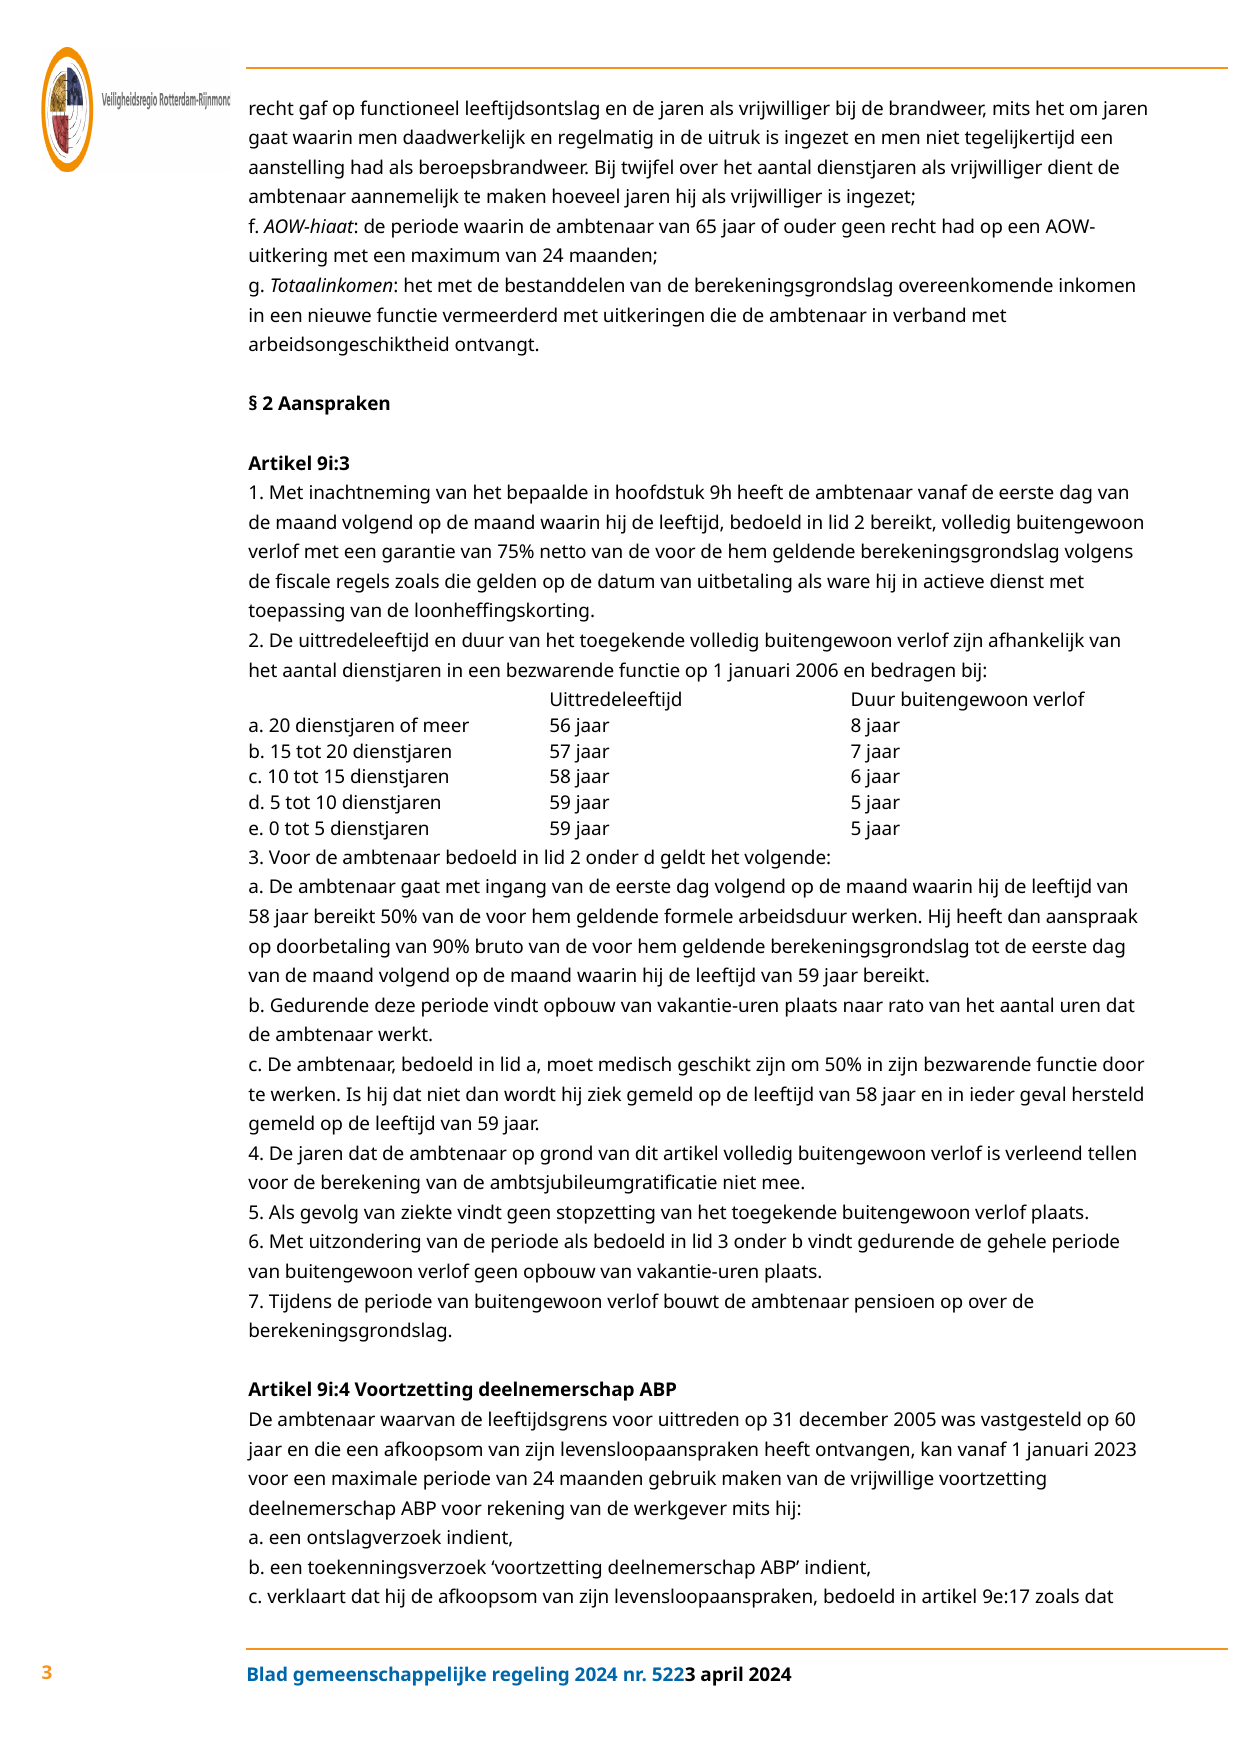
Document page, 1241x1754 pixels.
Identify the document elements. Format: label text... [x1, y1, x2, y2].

table_cell 58 jaar [549, 764, 850, 789]
table_cell d. 5 tot 10 dienstjaren [248, 790, 549, 815]
text 7. Tijdens de periode van buitengewoon verlof bouwt de ambtenaar pensioen op over de berekeningsgrondslag. [248, 1288, 1152, 1343]
text f. AOW-hiaat: de periode waarin de ambtenaar van 65 jaar of ouder geen recht had op een AOW-uitkering met een maximum van 24 maanden; [248, 213, 1152, 268]
text De ambtenaar waarvan de leeftijdsgrens voor uittreden op 31 december 2005 was vastgesteld op 60 jaar en die een afkoopsom van zijn levensloopaanspraken heeft ontvangen, kan vanaf 1 januari 2023 voor een maximale periode van 24 maanden gebruik maken van de vrijwillige voortzetting deelnemerschap ABP voor rekening van de werkgever mits hij: [248, 1406, 1152, 1521]
table_header Uittredeleeftijd [549, 687, 850, 712]
text Artikel 9i:3 [248, 450, 1152, 476]
table_cell 57 jaar [549, 738, 850, 764]
picture [41, 47, 231, 172]
text 6. Met uitzondering van de periode als bedoeld in lid 3 onder b vindt gedurende de gehele periode van buitengewoon verlof geen opbouw van vakantie-uren plaats. [248, 1229, 1152, 1284]
text b. Gedurende deze periode vindt opbouw van vakantie-uren plaats naar rato van het aantal uren dat de ambtenaar werkt. [248, 992, 1152, 1047]
table_cell e. 0 tot 5 dienstjaren [248, 815, 549, 841]
table_header Duur buitengewoon verlof [850, 687, 1152, 712]
table_header [248, 687, 549, 712]
text a. een ontslagverzoek indient, [248, 1524, 1152, 1550]
table_cell 7 jaar [850, 738, 1152, 764]
text g. Totaalinkomen: het met de bestanddelen van de berekeningsgrondslag overeenkomende inkomen in een nieuwe functie vermeerderd met uitkeringen die de ambtenaar in verband met arbeidsongeschiktheid ontvangt. [248, 272, 1152, 357]
text 5. Als gevolg van ziekte vindt geen stopzetting van het toegekende buitengewoon verlof plaats. [248, 1199, 1152, 1225]
table_cell c. 10 tot 15 dienstjaren [248, 764, 549, 789]
table_cell 59 jaar [549, 790, 850, 815]
table_cell 6 jaar [850, 764, 1152, 789]
table_cell 5 jaar [850, 790, 1152, 815]
text b. een toekenningsverzoek ‘voortzetting deelnemerschap ABP’ indient, [248, 1554, 1152, 1580]
text Artikel 9i:4 Voortzetting deelnemerschap ABP [248, 1377, 1152, 1402]
table_cell a. 20 dienstjaren of meer [248, 712, 549, 738]
text c. De ambtenaar, bedoeld in lid a, moet medisch geschikt zijn om 50% in zijn bezwarende functie door te werken. Is hij dat niet dan wordt hij ziek gemeld op de leeftijd van 58 jaar en in ieder geval hersteld gemeld op de leeftijd van 59 jaar. [248, 1051, 1152, 1136]
text § 2 Aanspraken [248, 391, 1152, 416]
table_cell b. 15 tot 20 dienstjaren [248, 738, 549, 764]
text a. De ambtenaar gaat met ingang van de eerste dag volgend op de maand waarin hij de leeftijd van 58 jaar bereikt 50% van de voor hem geldende formele arbeidsduur werken. Hij heeft dan aanspraak op doorbetaling van 90% bruto van de voor hem geldende berekeningsgrondslag tot de eerste dag van de maand volgend op de maand waarin hij de leeftijd van 59 jaar bereikt. [248, 874, 1152, 988]
text 1. Met inachtneming van het bepaalde in hoofdstuk 9h heeft de ambtenaar vanaf de eerste dag van de maand volgend op de maand waarin hij de leeftijd, bedoeld in lid 2 bereikt, volledig buitengewoon verlof met een garantie van 75% netto van de voor de hem geldende berekeningsgrondslag volgens de fiscale regels zoals die gelden op de datum van uitbetaling als ware hij in actieve dienst met toepassing van de loonheffingskorting. [248, 479, 1152, 623]
table_cell 8 jaar [850, 712, 1152, 738]
text c. verklaart dat hij de afkoopsom van zijn levensloopaanspraken, bedoeld in artikel 9e:17 zoals dat [248, 1584, 1152, 1609]
table_cell 5 jaar [850, 815, 1152, 841]
table_cell 59 jaar [549, 815, 850, 841]
text 4. De jaren dat de ambtenaar op grond van dit artikel volledig buitengewoon verlof is verleend tellen voor de berekening van de ambtsjubileumgratificatie niet mee. [248, 1140, 1152, 1195]
table_cell 56 jaar [549, 712, 850, 738]
text recht gaf op functioneel leeftijdsontslag en de jaren als vrijwilliger bij de brandweer, mits het om jaren gaat waarin men daadwerkelijk en regelmatig in de uitruk is ingezet en men niet tegelijkertijd een aanstelling had als beroepsbrandweer. Bij twijfel over het aantal dienstjaren als vrijwilliger dient de ambtenaar aannemelijk te maken hoeveel jaren hij als vrijwilliger is ingezet; [248, 95, 1152, 209]
text 3. Voor de ambtenaar bedoeld in lid 2 onder d geldt het volgende: [248, 844, 1152, 870]
text 2. De uittredeleeftijd en duur van het toegekende volledig buitengewoon verlof zijn afhankelijk van het aantal dienstjaren in een bezwarende functie op 1 januari 2006 en bedragen bij: [248, 627, 1152, 683]
